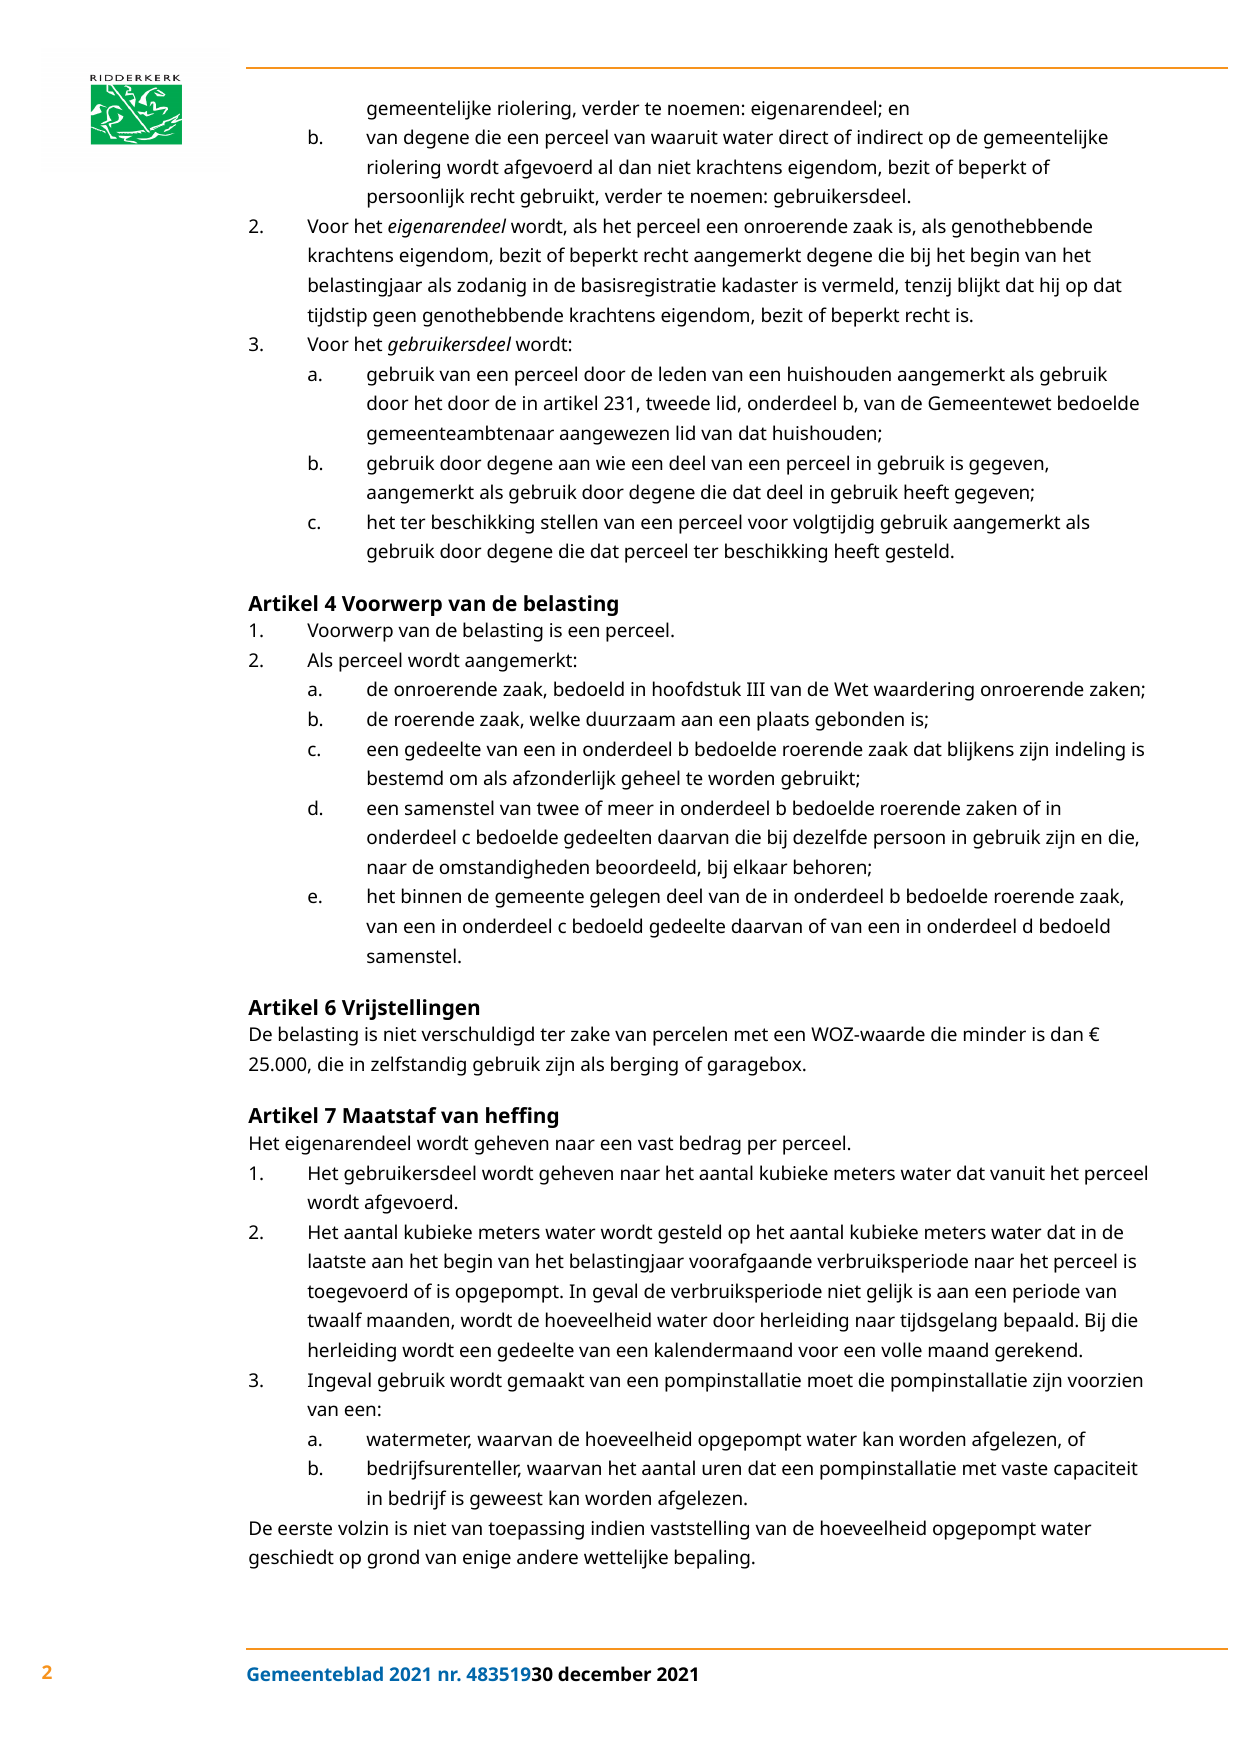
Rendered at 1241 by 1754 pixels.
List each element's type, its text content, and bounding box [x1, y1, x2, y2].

list een gedeelte van een in onderdeel b bedoelde roerende zaak dat blijkens zijn indeling is bestemd om als afzonderlijk geheel te worden gebruikt; [307, 736, 1152, 791]
list de onroerende zaak, bedoeld in hoofdstuk III van de Wet waardering onroerende zaken; [307, 677, 1152, 702]
list gebruik door degene aan wie een deel van een perceel in gebruik is gegeven, aangemerkt als gebruik door degene die dat deel in gebruik heeft gegeven; [307, 450, 1152, 505]
list gemeentelijke riolering, verder te noemen: eigenarendeel; en [307, 95, 1152, 121]
text De eerste volzin is niet van toepassing indien vaststelling van de hoeveelheid opgepompt water geschiedt op grond van enige andere wettelijke bepaling. [248, 1515, 1152, 1570]
list een samenstel van twee of meer in onderdeel b bedoelde roerende zaken of in onderdeel c bedoelde gedeelten daarvan die bij dezelfde persoon in gebruik zijn en die, naar de omstandigheden beoordeeld, bij elkaar behoren; [307, 795, 1152, 880]
list Voor het eigenarendeel wordt, als het perceel een onroerende zaak is, als genothebbende krachtens eigendom, bezit of beperkt recht aangemerkt degene die bij het begin van het belastingjaar als zodanig in de basisregistratie kadaster is vermeld, tenzij blijkt dat hij op dat tijdstip geen genothebbende krachtens eigendom, bezit of beperkt recht is. [248, 213, 1152, 328]
text Artikel 4 Voorwerp van de belasting [248, 589, 1152, 617]
text De belasting is niet verschuldigd ter zake van percelen met een WOZ-waarde die minder is dan € 25.000, die in zelfstandig gebruik zijn als berging of garagebox. [248, 1022, 1152, 1077]
list van degene die een perceel van waaruit water direct of indirect op de gemeentelijke riolering wordt afgevoerd al dan niet krachtens eigendom, bezit of beperkt of persoonlijk recht gebruikt, verder te noemen: gebruikersdeel. [307, 124, 1152, 209]
list watermeter, waarvan de hoeveelheid opgepompt water kan worden afgelezen, of [307, 1426, 1152, 1452]
list Voor het gebruikersdeel wordt: [248, 331, 1152, 357]
text Artikel 7 Maatstaf van heffing [248, 1102, 1152, 1130]
list gebruik van een perceel door de leden van een huishouden aangemerkt als gebruik door het door de in artikel 231, tweede lid, onderdeel b, van de Gemeentewet bedoelde gemeenteambtenaar aangewezen lid van dat huishouden; [307, 361, 1152, 446]
text Het eigenarendeel wordt geheven naar een vast bedrag per perceel. [248, 1130, 1152, 1156]
list Voorwerp van de belasting is een perceel. [248, 617, 1152, 643]
list het ter beschikking stellen van een perceel voor volgtijdig gebruik aangemerkt als gebruik door degene die dat perceel ter beschikking heeft gesteld. [307, 509, 1152, 564]
list het binnen de gemeente gelegen deel van de in onderdeel b bedoelde roerende zaak, van een in onderdeel c bedoeld gedeelte daarvan of van een in onderdeel d bedoeld samenstel. [307, 884, 1152, 968]
text Artikel 6 Vrijstellingen [248, 993, 1152, 1022]
list de roerende zaak, welke duurzaam aan een plaats gebonden is; [307, 706, 1152, 732]
list bedrijfsurenteller, waarvan het aantal uren dat een pompinstallatie met vaste capaciteit in bedrijf is geweest kan worden afgelezen. [307, 1456, 1152, 1511]
picture [41, 47, 231, 172]
list Het aantal kubieke meters water wordt gesteld op het aantal kubieke meters water dat in de laatste aan het begin van het belastingjaar voorafgaande verbruiksperiode naar het perceel is toegevoerd of is opgepompt. In geval de verbruiksperiode niet gelijk is aan een periode van twaalf maanden, wordt de hoeveelheid water door herleiding naar tijdsgelang bepaald. Bij die herleiding wordt een gedeelte van een kalendermaand voor een volle maand gerekend. [248, 1219, 1152, 1363]
list Ingeval gebruik wordt gemaakt van een pompinstallatie moet die pompinstallatie zijn voorzien van een: [248, 1367, 1152, 1422]
list Het gebruikersdeel wordt geheven naar het aantal kubieke meters water dat vanuit het perceel wordt afgevoerd. [248, 1160, 1152, 1215]
list Als perceel wordt aangemerkt: [248, 647, 1152, 673]
